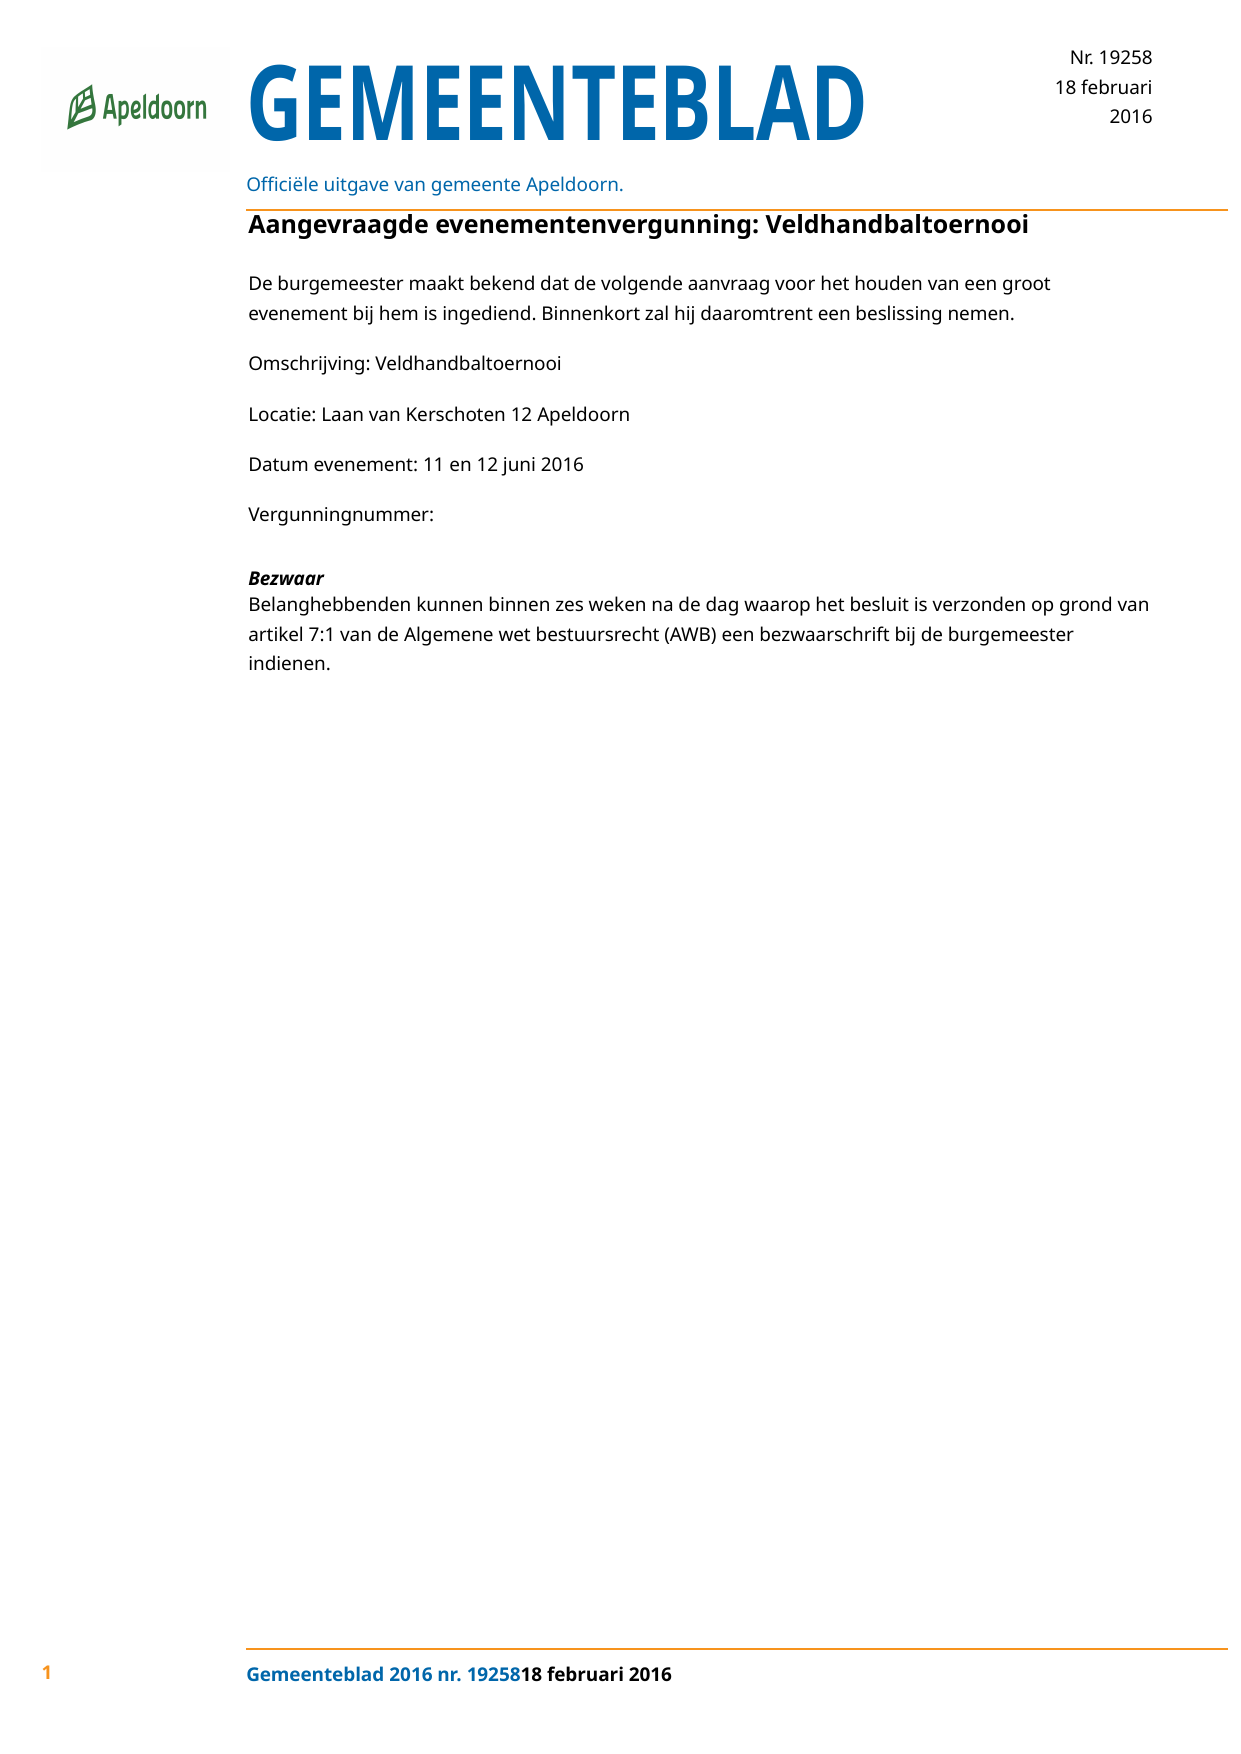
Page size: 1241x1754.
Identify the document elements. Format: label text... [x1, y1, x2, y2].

text Omschrijving: Veldhandbaltoernooi [248, 350, 1152, 376]
text Locatie: Laan van Kerschoten 12 Apeldoorn [248, 401, 1152, 426]
text De burgemeester maakt bekend dat de volgende aanvraag voor het houden van een groot evenement bij hem is ingediend. Binnenkort zal hij daaromtrent een beslissing nemen. [248, 270, 1152, 326]
text Aangevraagde evenementenvergunning: Veldhandbaltoernooi [248, 211, 1152, 241]
text Vergunningnummer: [248, 502, 1152, 527]
text Belanghebbenden kunnen binnen zes weken na de dag waarop het besluit is verzonden op grond van artikel 7:1 van de Algemene wet bestuursrecht (AWB) een bezwaarschrift bij de burgemeester indienen. [248, 591, 1152, 676]
text Datum evenement: 11 en 12 juni 2016 [248, 451, 1152, 477]
text Bezwaar [248, 566, 1152, 591]
picture [41, 47, 231, 172]
